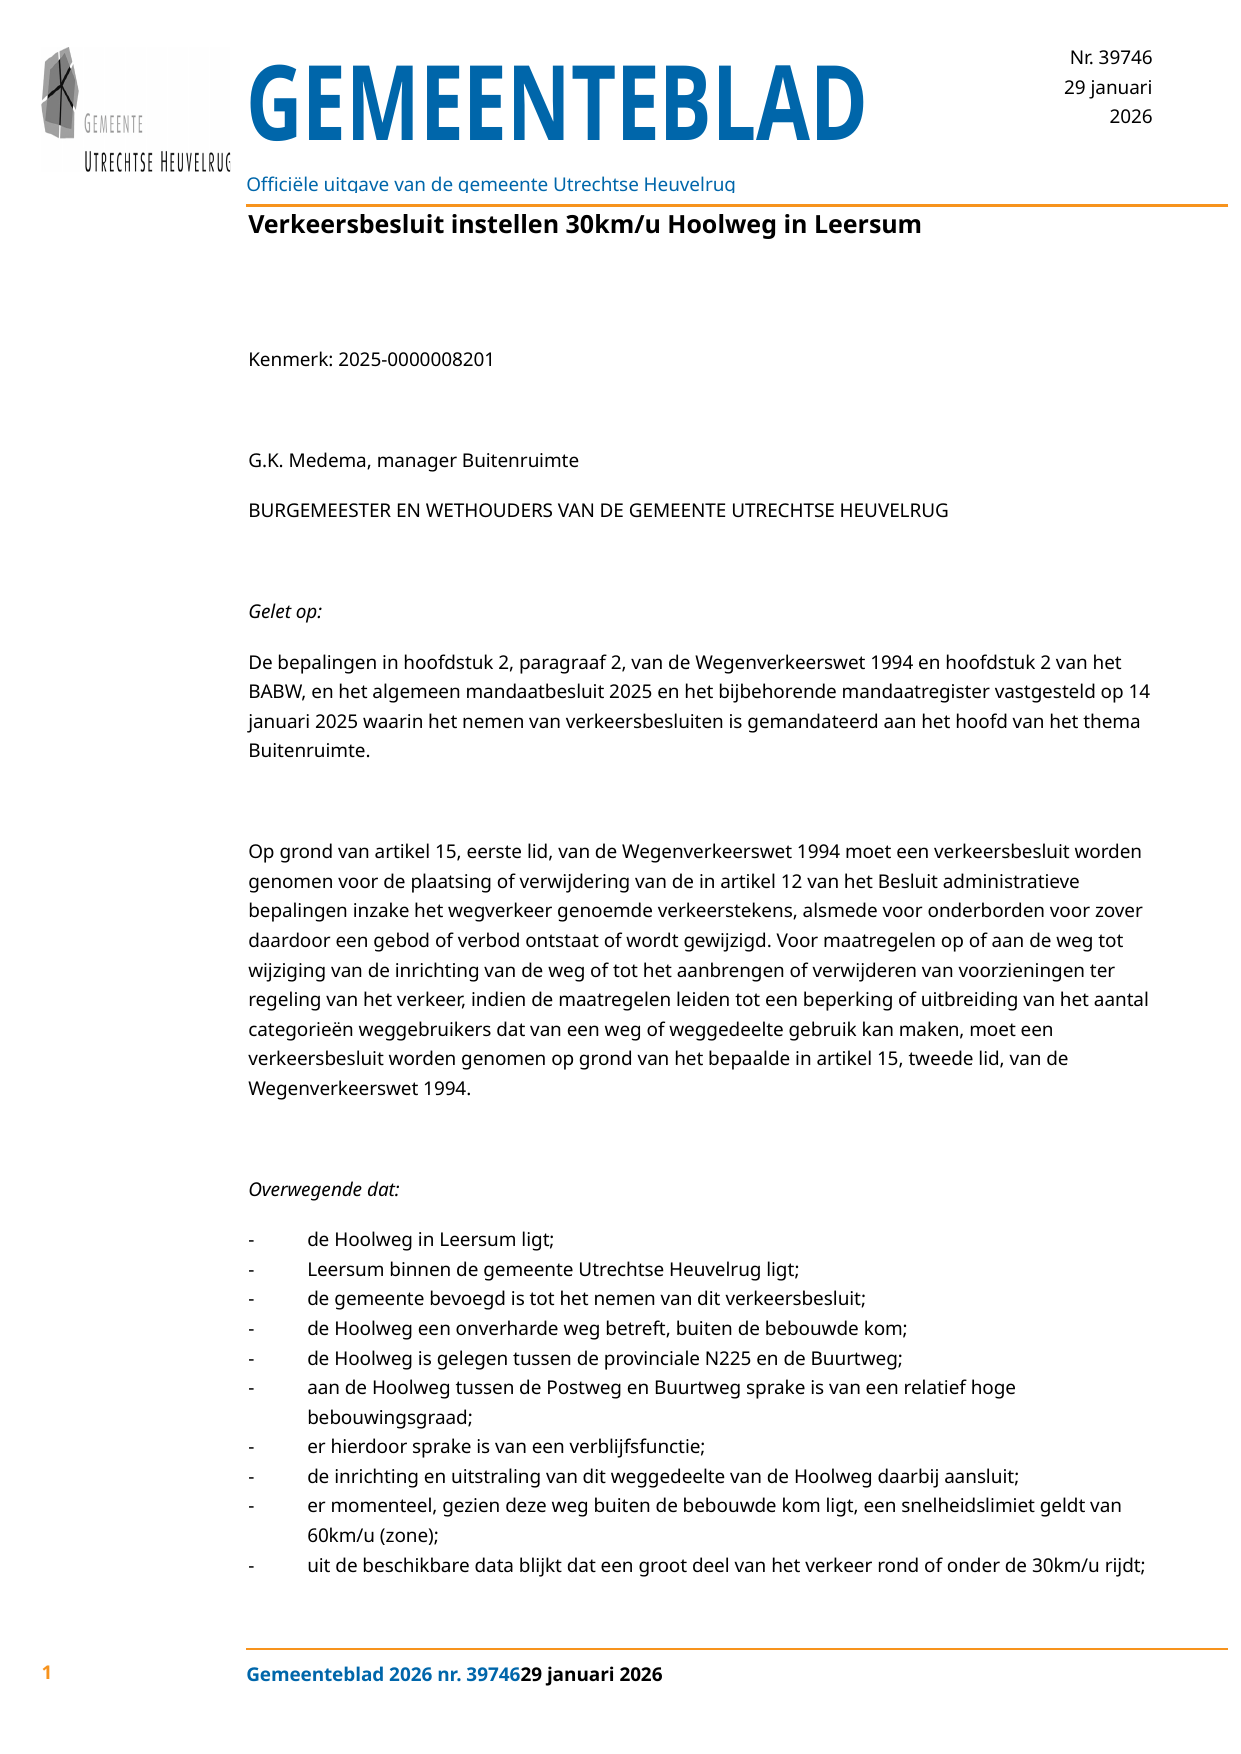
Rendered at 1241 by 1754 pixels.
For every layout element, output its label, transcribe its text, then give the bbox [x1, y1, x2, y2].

list er momenteel, gezien deze weg buiten de bebouwde kom ligt, een snelheidslimiet geldt van 60km/u (zone); [248, 1493, 1152, 1548]
text De bepalingen in hoofdstuk 2, paragraaf 2, van de Wegenverkeerswet 1994 en hoofdstuk 2 van het BABW, en het algemeen mandaatbesluit 2025 en het bijbehorende mandaatregister vastgesteld op 14 januari 2025 waarin het nemen van verkeersbesluiten is gemandateerd aan het hoofd van het thema Buitenruimte. [248, 649, 1152, 763]
text Verkeersbesluit instellen 30km/u Hoolweg in Leersum [248, 207, 1152, 241]
list de Hoolweg is gelegen tussen de provinciale N225 en de Buurtweg; [248, 1345, 1152, 1371]
list uit de beschikbare data blijkt dat een groot deel van het verkeer rond of onder de 30km/u rijdt; [248, 1552, 1152, 1578]
list aan de Hoolweg tussen de Postweg en Buurtweg sprake is van een relatief hoge bebouwingsgraad; [248, 1374, 1152, 1430]
text G.K. Medema, manager Buitenruimte [248, 447, 1152, 473]
list de gemeente bevoegd is tot het nemen van dit verkeersbesluit; [248, 1286, 1152, 1311]
text Gelet op: [248, 598, 1152, 624]
text Kenmerk: 2025-0000008201 [248, 346, 1152, 372]
text Overwegende dat: [248, 1176, 1152, 1202]
text Op grond van artikel 15, eerste lid, van de Wegenverkeerswet 1994 moet een verkeersbesluit worden genomen voor de plaatsing of verwijdering van de in artikel 12 van het Besluit administratieve bepalingen inzake het wegverkeer genoemde verkeerstekens, alsmede voor onderborden voor zover daardoor een gebod of verbod ontstaat of wordt gewijzigd. Voor maatregelen op of aan de weg tot wijziging van de inrichting van de weg of tot het aanbrengen of verwijderen van voorzieningen ter regeling van het verkeer, indien de maatregelen leiden tot een beperking of uitbreiding van het aantal categorieën weggebruikers dat van een weg of weggedeelte gebruik kan maken, moet een verkeersbesluit worden genomen op grond van het bepaalde in artikel 15, tweede lid, van de Wegenverkeerswet 1994. [248, 838, 1152, 1101]
list de inrichting en uitstraling van dit weggedeelte van de Hoolweg daarbij aansluit; [248, 1463, 1152, 1489]
list de Hoolweg een onverharde weg betreft, buiten de bebouwde kom; [248, 1315, 1152, 1341]
list er hierdoor sprake is van een verblijfsfunctie; [248, 1433, 1152, 1459]
list Leersum binnen de gemeente Utrechtse Heuvelrug ligt; [248, 1256, 1152, 1282]
picture [41, 47, 231, 172]
text BURGEMEESTER EN WETHOUDERS VAN DE GEMEENTE UTRECHTSE HEUVELRUG [248, 498, 1152, 523]
list de Hoolweg in Leersum ligt; [248, 1226, 1152, 1252]
